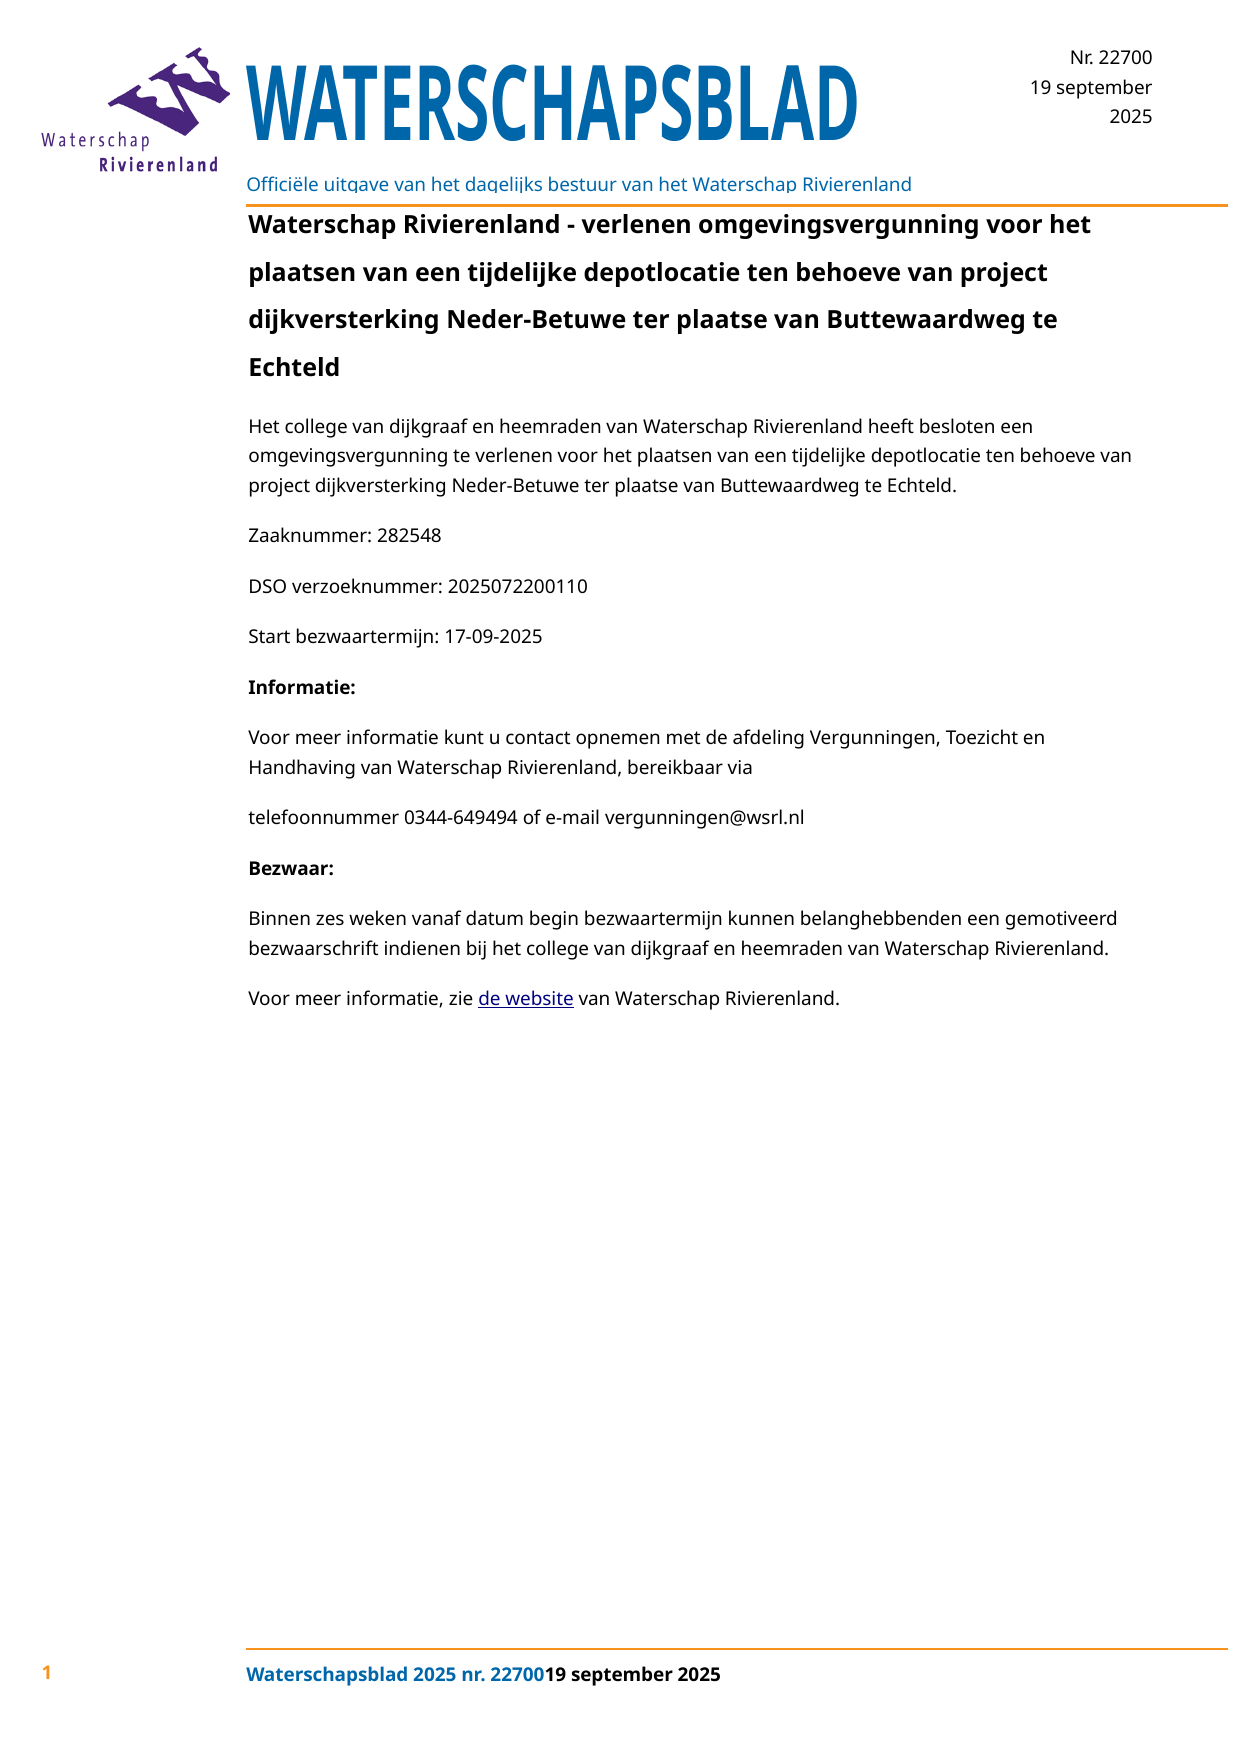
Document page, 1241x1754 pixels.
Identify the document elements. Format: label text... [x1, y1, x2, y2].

text Het college van dijkgraaf en heemraden van Waterschap Rivierenland heeft besloten een omgevingsvergunning te verlenen voor het plaatsen van een tijdelijke depotlocatie ten behoeve van project dijkversterking Neder-Betuwe ter plaatse van Buttewaardweg te Echteld. [248, 413, 1152, 498]
text Binnen zes weken vanaf datum begin bezwaartermijn kunnen belanghebbenden een gemotiveerd bezwaarschrift indienen bij het college van dijkgraaf en heemraden van Waterschap Rivierenland. [248, 905, 1152, 961]
text Voor meer informatie kunt u contact opnemen met de afdeling Vergunningen, Toezicht en Handhaving van Waterschap Rivierenland, bereikbaar via [248, 724, 1152, 780]
text Start bezwaartermijn: 17-09-2025 [248, 623, 1152, 649]
text Voor meer informatie, zie de website van Waterschap Rivierenland. [248, 985, 1152, 1011]
text DSO verzoeknummer: 2025072200110 [248, 573, 1152, 599]
text Informatie: [248, 674, 1152, 700]
text Waterschap Rivierenland - verlenen omgevingsvergunning voor het plaatsen van een tijdelijke depotlocatie ten behoeve van project dijkversterking Neder-Betuwe ter plaatse van Buttewaardweg te Echteld [248, 207, 1152, 384]
text telefoonnummer 0344-649494 of e-mail vergunningen@wsrl.nl [248, 804, 1152, 830]
text Zaaknummer: 282548 [248, 523, 1152, 548]
picture [41, 47, 231, 172]
text Bezwaar: [248, 855, 1152, 881]
